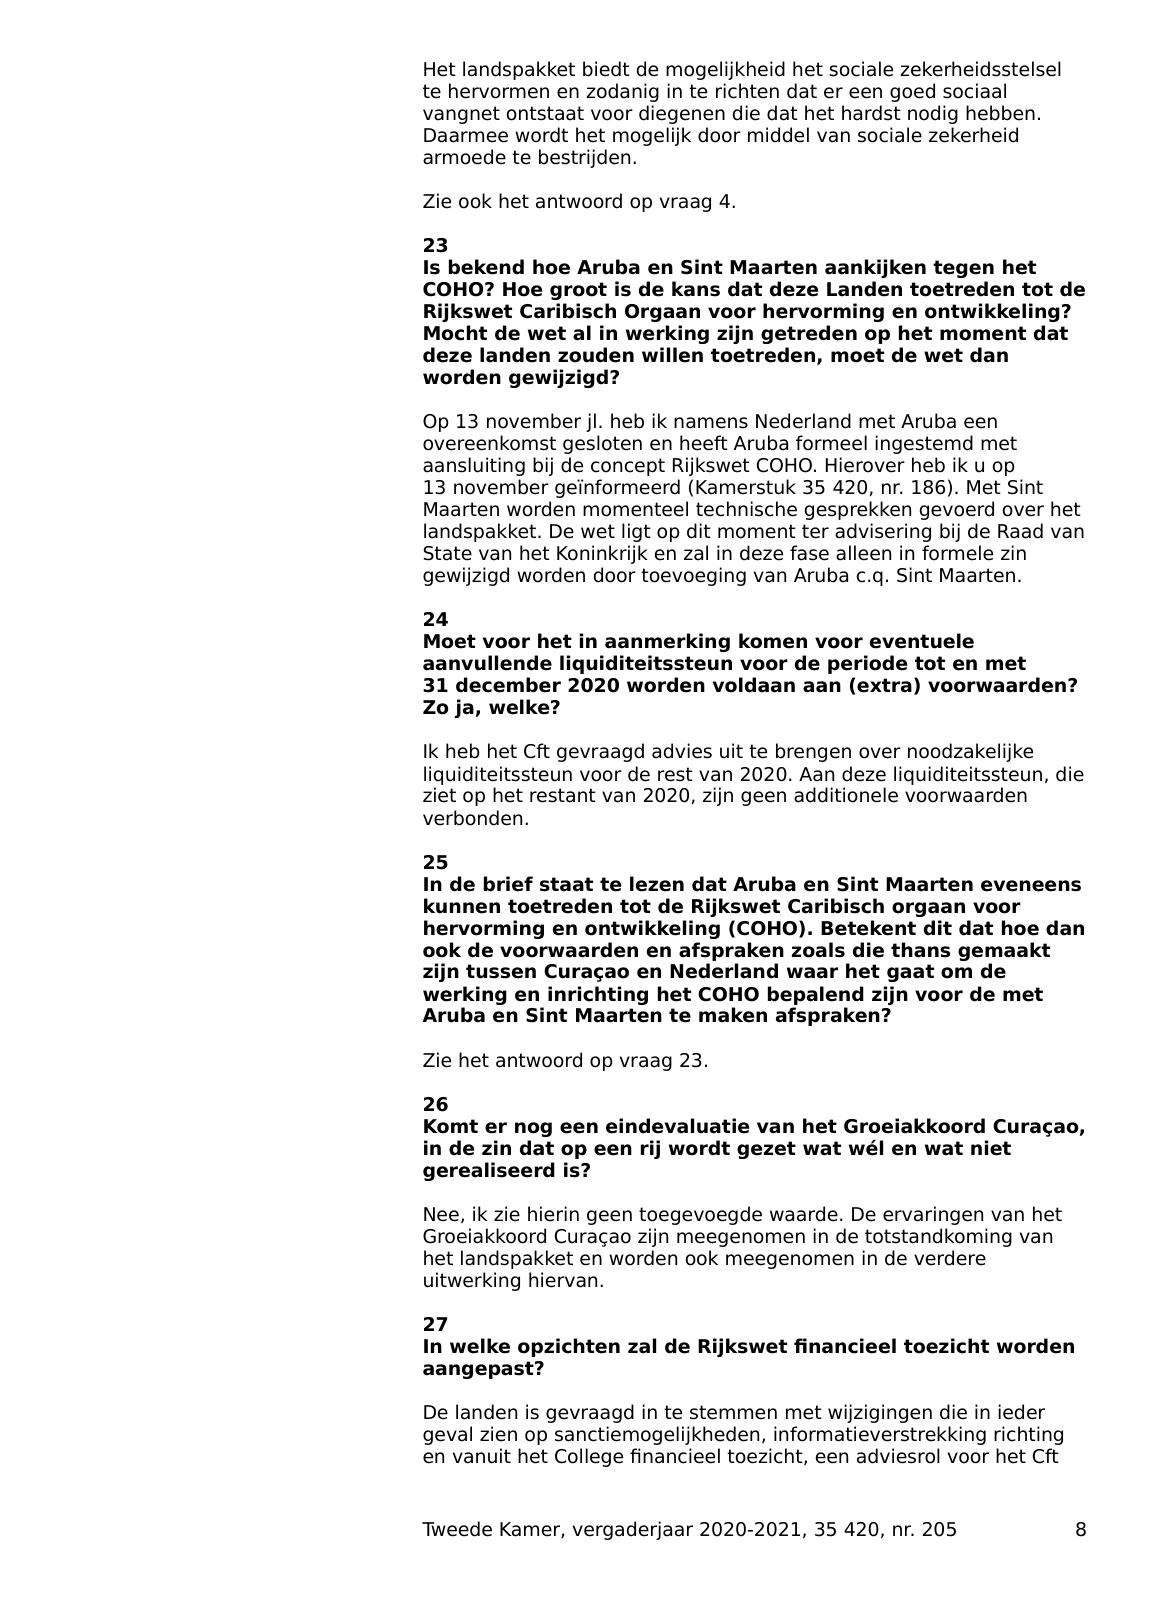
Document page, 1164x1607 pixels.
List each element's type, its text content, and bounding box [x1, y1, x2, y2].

text Op 13 november jl. heb ik namens Nederland met Aruba een overeenkomst gesloten en heeft Aruba formeel ingestemd met aansluiting bij de concept Rijkswet COHO. Hierover heb ik u op 13 november geïnformeerd (Kamerstuk 35 420, nr. 186). Met Sint Maarten worden momenteel technische gesprekken gevoerd over het landspakket. De wet ligt op dit moment ter advisering bij de Raad van State van het Koninkrijk en zal in deze fase alleen in formele zin gewijzigd worden door toevoeging van Aruba c.q. Sint Maarten. [422, 411, 1087, 587]
text Is bekend hoe Aruba en Sint Maarten aankijken tegen het COHO? Hoe groot is de kans dat deze Landen toetreden tot de Rijkswet Caribisch Orgaan voor hervorming en ontwikkeling? Mocht de wet al in werking zijn getreden op het moment dat deze landen zouden willen toetreden, moet de wet dan worden gewijzigd? [422, 257, 1087, 389]
text Zie het antwoord op vraag 23. [422, 1049, 1087, 1072]
text 26 [422, 1094, 1087, 1116]
text Moet voor het in aanmerking komen voor eventuele aanvullende liquiditeitssteun voor de periode tot en met 31 december 2020 worden voldaan aan (extra) voorwaarden? Zo ja, welke? [422, 631, 1087, 719]
text 24 [422, 609, 1087, 631]
text 25 [422, 852, 1087, 873]
text Komt er nog een eindevaluatie van het Groeiakkoord Curaçao, in de zin dat op een rij wordt gezet wat wél en wat niet gerealiseerd is? [422, 1116, 1087, 1182]
text Nee, ik zie hierin geen toegevoegde waarde. De ervaringen van het Groeiakkoord Curaçao zijn meegenomen in de totstandkoming van het landspakket en worden ook meegenomen in de verdere uitwerking hiervan. [422, 1204, 1087, 1292]
text Ik heb het Cft gevraagd advies uit te brengen over noodzakelijke liquiditeitssteun voor de rest van 2020. Aan deze liquiditeitssteun, die ziet op het restant van 2020, zijn geen additionele voorwaarden verbonden. [422, 741, 1087, 829]
text De landen is gevraagd in te stemmen met wijzigingen die in ieder geval zien op sanctiemogelijkheden, informatieverstrekking richting en vanuit het College financieel toezicht, een adviesrol voor het Cft [422, 1402, 1087, 1468]
text In welke opzichten zal de Rijkswet financieel toezicht worden aangepast? [422, 1336, 1087, 1380]
text 23 [422, 235, 1087, 257]
text Het landspakket biedt de mogelijkheid het sociale zekerheidsstelsel te hervormen en zodanig in te richten dat er een goed sociaal vangnet ontstaat voor diegenen die dat het hardst nodig hebben. Daarmee wordt het mogelijk door middel van sociale zekerheid armoede te bestrijden. [422, 59, 1087, 169]
text In de brief staat te lezen dat Aruba en Sint Maarten eveneens kunnen toetreden tot de Rijkswet Caribisch orgaan voor hervorming en ontwikkeling (COHO). Betekent dit dat hoe dan ook de voorwaarden en afspraken zoals die thans gemaakt zijn tussen Curaçao en Nederland waar het gaat om de werking en inrichting het COHO bepalend zijn voor de met Aruba en Sint Maarten te maken afspraken? [422, 873, 1087, 1027]
text Zie ook het antwoord op vraag 4. [422, 191, 1087, 213]
text 27 [422, 1314, 1087, 1336]
